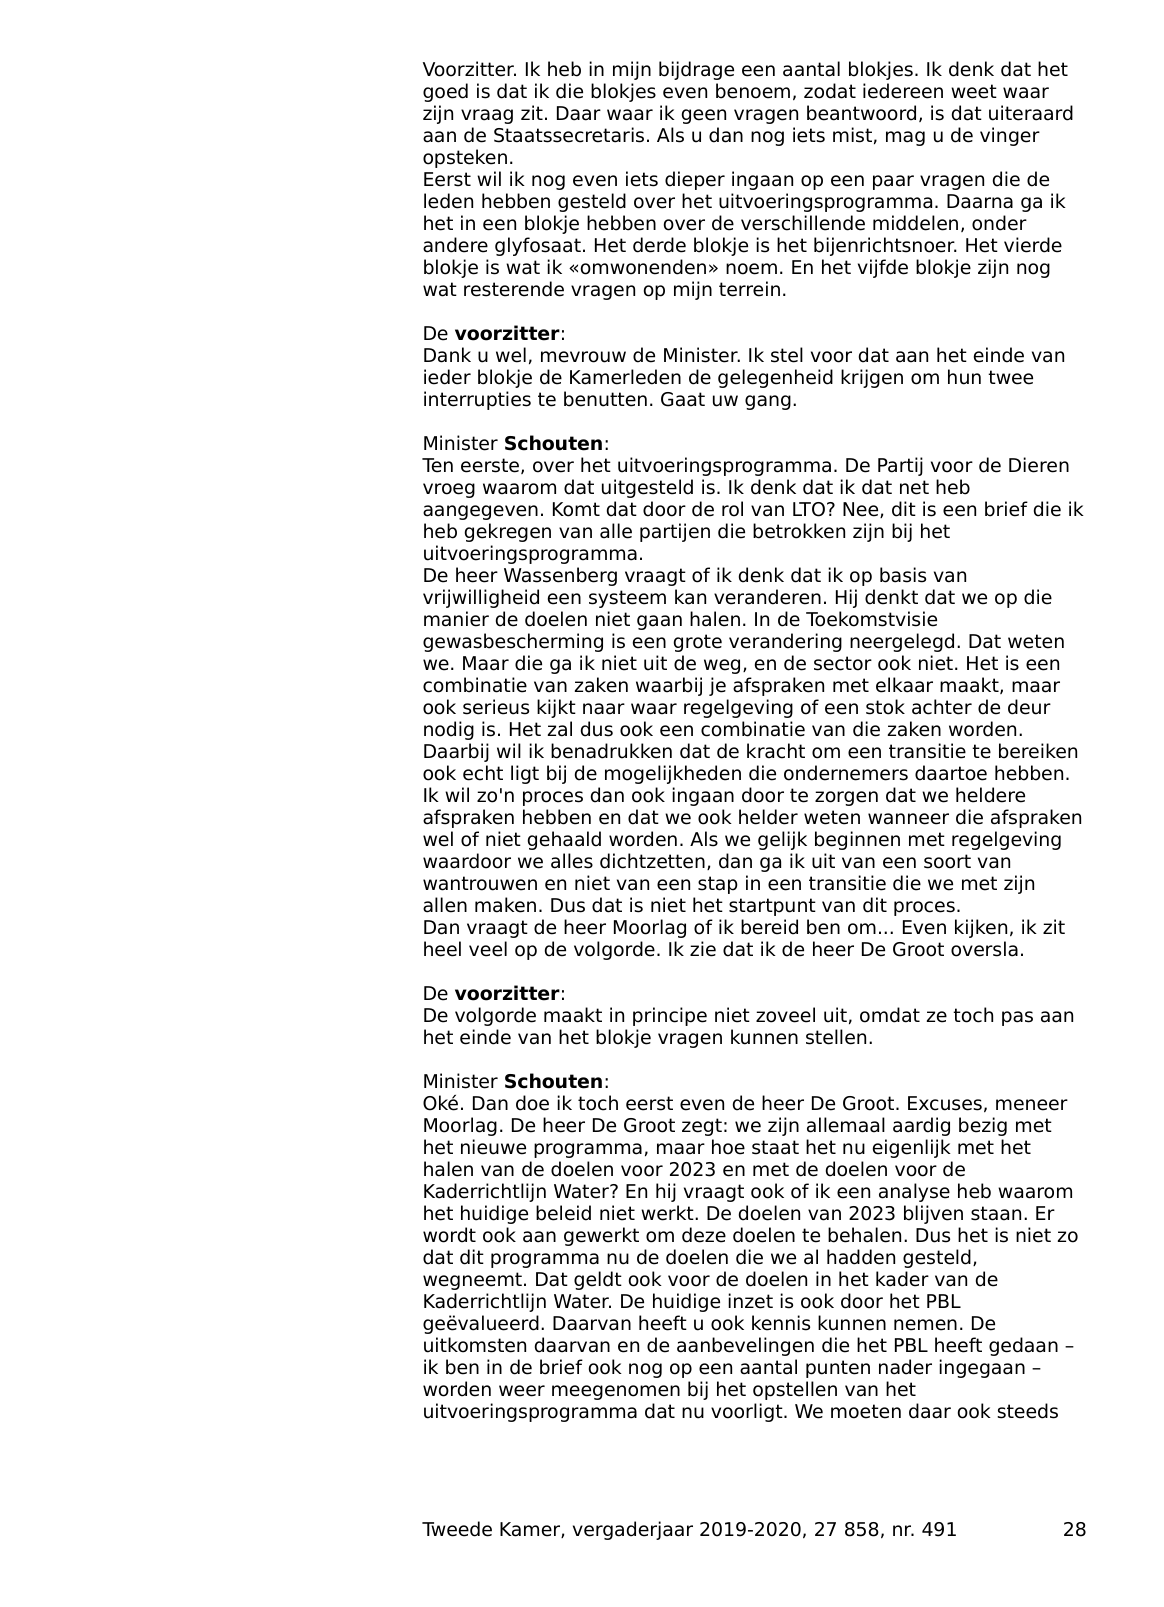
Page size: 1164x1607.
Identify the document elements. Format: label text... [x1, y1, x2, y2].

text Oké. Dan doe ik toch eerst even de heer De Groot. Excuses, meneer Moorlag. De heer De Groot zegt: we zijn allemaal aardig bezig met het nieuwe programma, maar hoe staat het nu eigenlijk met het halen van de doelen voor 2023 en met de doelen voor de Kaderrichtlijn Water? En hij vraagt ook of ik een analyse heb waarom het huidige beleid niet werkt. De doelen van 2023 blijven staan. Er wordt ook aan gewerkt om deze doelen te behalen. Dus het is niet zo dat dit programma nu de doelen die we al hadden gesteld, wegneemt. Dat geldt ook voor de doelen in het kader van de Kaderrichtlijn Water. De huidige inzet is ook door het PBL geëvalueerd. Daarvan heeft u ook kennis kunnen nemen. De uitkomsten daarvan en de aanbevelingen die het PBL heeft gedaan – ik ben in de brief ook nog op een aantal punten nader ingegaan – worden weer meegenomen bij het opstellen van het uitvoeringsprogramma dat nu voorligt. We moeten daar ook steeds [422, 1093, 1087, 1423]
text De voorzitter: [422, 323, 1087, 345]
text Dan vraagt de heer Moorlag of ik bereid ben om... Even kijken, ik zit heel veel op de volgorde. Ik zie dat ik de heer De Groot oversla. [422, 917, 1087, 961]
text Minister Schouten: [422, 1071, 1087, 1093]
text Ten eerste, over het uitvoeringsprogramma. De Partij voor de Dieren vroeg waarom dat uitgesteld is. Ik denk dat ik dat net heb aangegeven. Komt dat door de rol van LTO? Nee, dit is een brief die ik heb gekregen van alle partijen die betrokken zijn bij het uitvoeringsprogramma. [422, 455, 1087, 565]
text Dank u wel, mevrouw de Minister. Ik stel voor dat aan het einde van ieder blokje de Kamerleden de gelegenheid krijgen om hun twee interrupties te benutten. Gaat uw gang. [422, 345, 1087, 411]
text De heer Wassenberg vraagt of ik denk dat ik op basis van vrijwilligheid een systeem kan veranderen. Hij denkt dat we op die manier de doelen niet gaan halen. In de Toekomstvisie gewasbescherming is een grote verandering neergelegd. Dat weten we. Maar die ga ik niet uit de weg, en de sector ook niet. Het is een combinatie van zaken waarbij je afspraken met elkaar maakt, maar ook serieus kijkt naar waar regelgeving of een stok achter de deur nodig is. Het zal dus ook een combinatie van die zaken worden. Daarbij wil ik benadrukken dat de kracht om een transitie te bereiken ook echt ligt bij de mogelijkheden die ondernemers daartoe hebben. Ik wil zo'n proces dan ook ingaan door te zorgen dat we heldere afspraken hebben en dat we ook helder weten wanneer die afspraken wel of niet gehaald worden. Als we gelijk beginnen met regelgeving waardoor we alles dichtzetten, dan ga ik uit van een soort van wantrouwen en niet van een stap in een transitie die we met zijn allen maken. Dus dat is niet het startpunt van dit proces. [422, 565, 1087, 917]
text De voorzitter: [422, 983, 1087, 1005]
text Eerst wil ik nog even iets dieper ingaan op een paar vragen die de leden hebben gesteld over het uitvoeringsprogramma. Daarna ga ik het in een blokje hebben over de verschillende middelen, onder andere glyfosaat. Het derde blokje is het bijenrichtsnoer. Het vierde blokje is wat ik «omwonenden» noem. En het vijfde blokje zijn nog wat resterende vragen op mijn terrein. [422, 169, 1087, 301]
text Voorzitter. Ik heb in mijn bijdrage een aantal blokjes. Ik denk dat het goed is dat ik die blokjes even benoem, zodat iedereen weet waar zijn vraag zit. Daar waar ik geen vragen beantwoord, is dat uiteraard aan de Staatssecretaris. Als u dan nog iets mist, mag u de vinger opsteken. [422, 59, 1087, 169]
text Minister Schouten: [422, 433, 1087, 455]
text De volgorde maakt in principe niet zoveel uit, omdat ze toch pas aan het einde van het blokje vragen kunnen stellen. [422, 1005, 1087, 1049]
